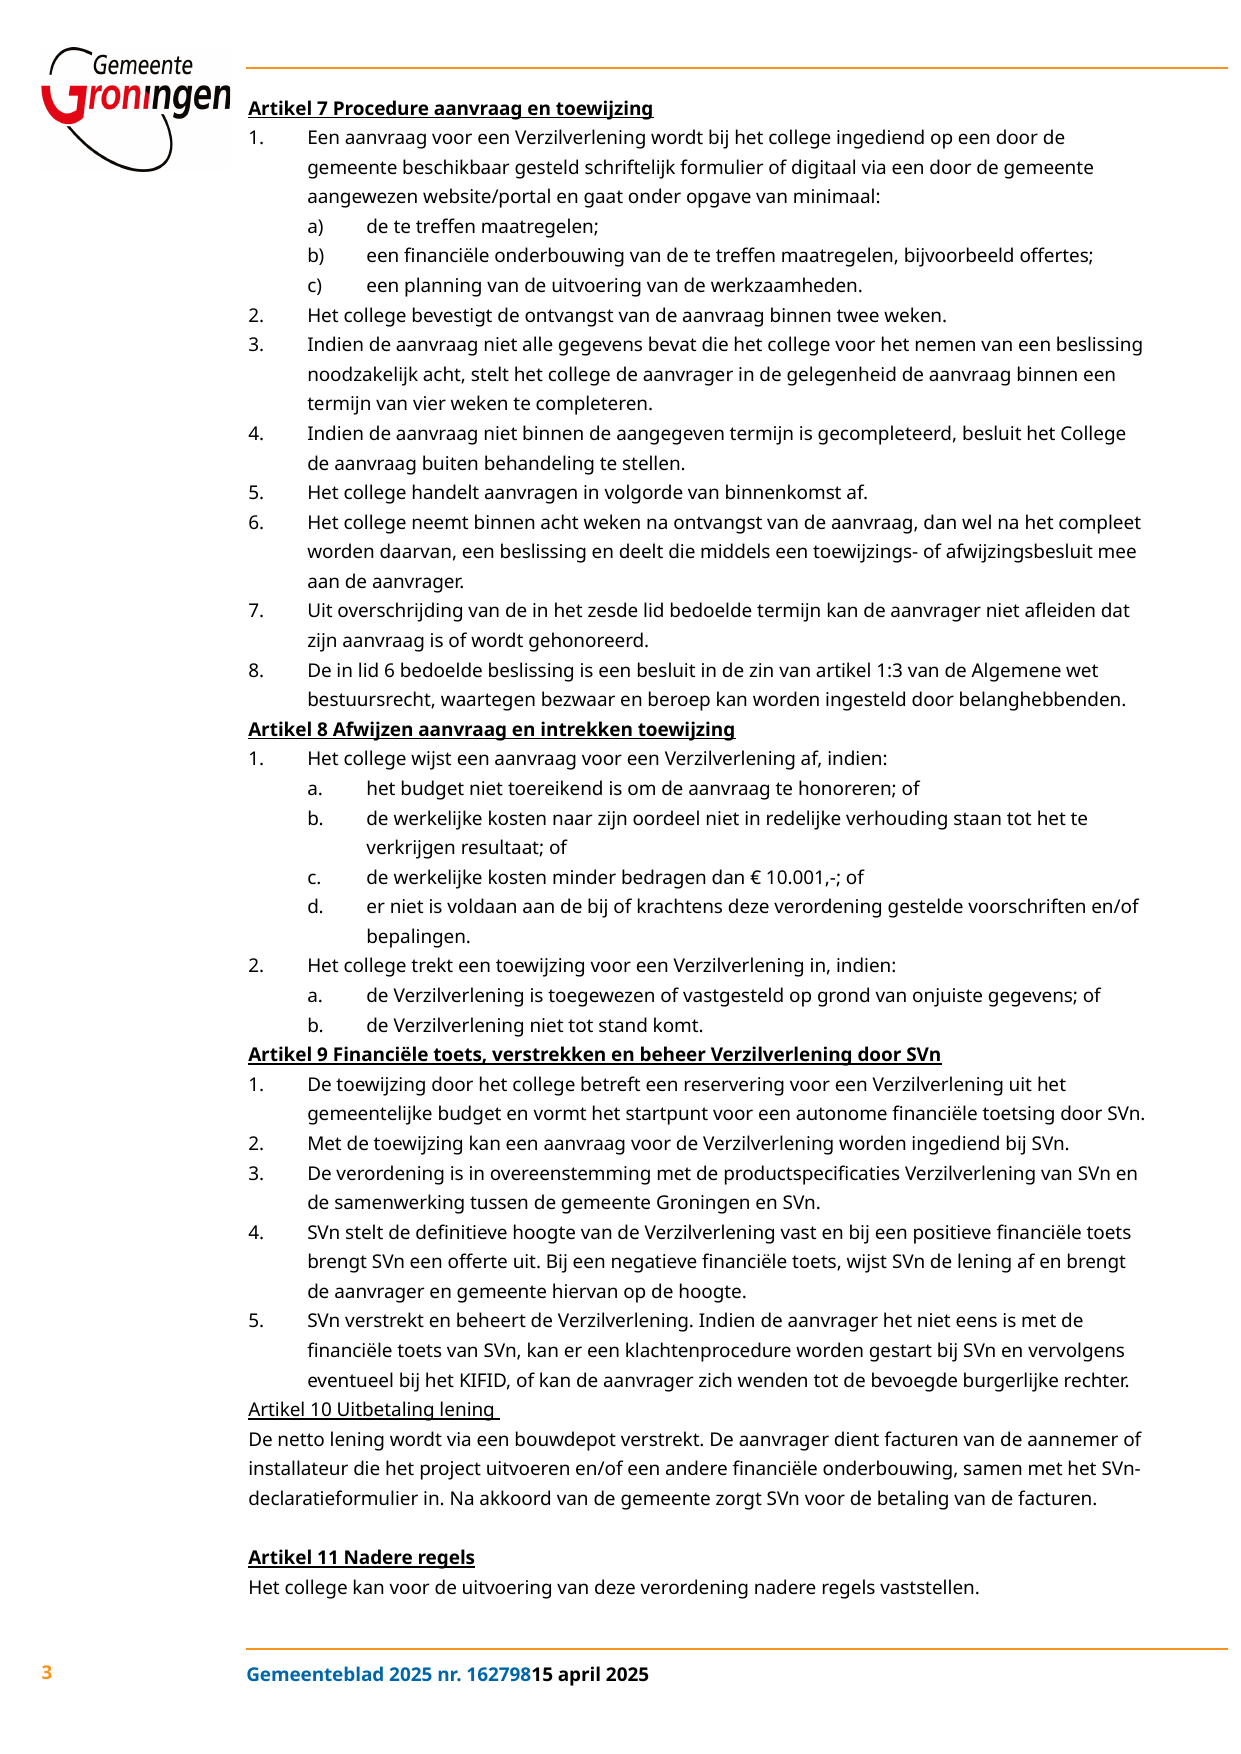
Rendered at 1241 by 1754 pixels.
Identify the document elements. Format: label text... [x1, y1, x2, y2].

list de werkelijke kosten naar zijn oordeel niet in redelijke verhouding staan tot het te verkrijgen resultaat; of [307, 805, 1152, 860]
picture [41, 47, 231, 172]
list Het college bevestigt de ontvangst van de aanvraag binnen twee weken. [248, 302, 1152, 328]
list de Verzilverlening is toegewezen of vastgesteld op grond van onjuiste gegevens; of [307, 982, 1152, 1008]
text Artikel 8 Afwijzen aanvraag en intrekken toewijzing [248, 716, 1152, 742]
list het budget niet toereikend is om de aanvraag te honoreren; of [307, 775, 1152, 801]
list SVn stelt de definitieve hoogte van de Verzilverlening vast en bij een positieve financiële toets brengt SVn een offerte uit. Bij een negatieve financiële toets, wijst SVn de lening af en brengt de aanvrager en gemeente hiervan op de hoogte. [248, 1219, 1152, 1304]
list er niet is voldaan aan de bij of krachtens deze verordening gestelde voorschriften en/of bepalingen. [307, 893, 1152, 949]
list Het college handelt aanvragen in volgorde van binnenkomst af. [248, 479, 1152, 505]
text De netto lening wordt via een bouwdepot verstrekt. De aanvrager dient facturen van de aannemer of installateur die het project uitvoeren en/of een andere financiële onderbouwing, samen met het SVn-declaratieformulier in. Na akkoord van de gemeente zorgt SVn voor de betaling van de facturen. [248, 1426, 1152, 1511]
list Het college wijst een aanvraag voor een Verzilverlening af, indien: [248, 746, 1152, 771]
list Het college trekt een toewijzing voor een Verzilverlening in, indien: [248, 953, 1152, 978]
list Uit overschrijding van de in het zesde lid bedoelde termijn kan de aanvrager niet afleiden dat zijn aanvraag is of wordt gehonoreerd. [248, 598, 1152, 653]
list Met de toewijzing kan een aanvraag voor de Verzilverlening worden ingediend bij SVn. [248, 1130, 1152, 1156]
list De toewijzing door het college betreft een reservering voor een Verzilverlening uit het gemeentelijke budget en vormt het startpunt voor een autonome financiële toetsing door SVn. [248, 1071, 1152, 1126]
list de Verzilverlening niet tot stand komt. [307, 1012, 1152, 1038]
text Het college kan voor de uitvoering van deze verordening nadere regels vaststellen. [248, 1574, 1152, 1600]
text Artikel 11 Nadere regels [248, 1544, 1152, 1570]
text Artikel 10 Uitbetaling lening [248, 1396, 1152, 1422]
list de te treffen maatregelen; [307, 213, 1152, 239]
list een planning van de uitvoering van de werkzaamheden. [307, 272, 1152, 298]
list Een aanvraag voor een Verzilverlening wordt bij het college ingediend op een door de gemeente beschikbaar gesteld schriftelijk formulier of digitaal via een door de gemeente aangewezen website/portal en gaat onder opgave van minimaal: [248, 124, 1152, 209]
list De in lid 6 bedoelde beslissing is een besluit in de zin van artikel 1:3 van de Algemene wet bestuursrecht, waartegen bezwaar en beroep kan worden ingesteld door belanghebbenden. [248, 657, 1152, 712]
list SVn verstrekt en beheert de Verzilverlening. Indien de aanvrager het niet eens is met de financiële toets van SVn, kan er een klachtenprocedure worden gestart bij SVn en vervolgens eventueel bij het KIFID, of kan de aanvrager zich wenden tot de bevoegde burgerlijke rechter. [248, 1308, 1152, 1393]
list een financiële onderbouwing van de te treffen maatregelen, bijvoorbeeld offertes; [307, 243, 1152, 268]
text Artikel 7 Procedure aanvraag en toewijzing [248, 95, 1152, 121]
text Artikel 9 Financiële toets, verstrekken en beheer Verzilverlening door SVn [248, 1041, 1152, 1067]
list Indien de aanvraag niet alle gegevens bevat die het college voor het nemen van een beslissing noodzakelijk acht, stelt het college de aanvrager in de gelegenheid de aanvraag binnen een termijn van vier weken te completeren. [248, 331, 1152, 416]
list de werkelijke kosten minder bedragen dan € 10.001,-; of [307, 864, 1152, 890]
list Indien de aanvraag niet binnen de aangegeven termijn is gecompleteerd, besluit het College de aanvraag buiten behandeling te stellen. [248, 420, 1152, 476]
list De verordening is in overeenstemming met de productspecificaties Verzilverlening van SVn en de samenwerking tussen de gemeente Groningen en SVn. [248, 1160, 1152, 1215]
list Het college neemt binnen acht weken na ontvangst van de aanvraag, dan wel na het compleet worden daarvan, een beslissing en deelt die middels een toewijzings- of afwijzingsbesluit mee aan de aanvrager. [248, 509, 1152, 594]
